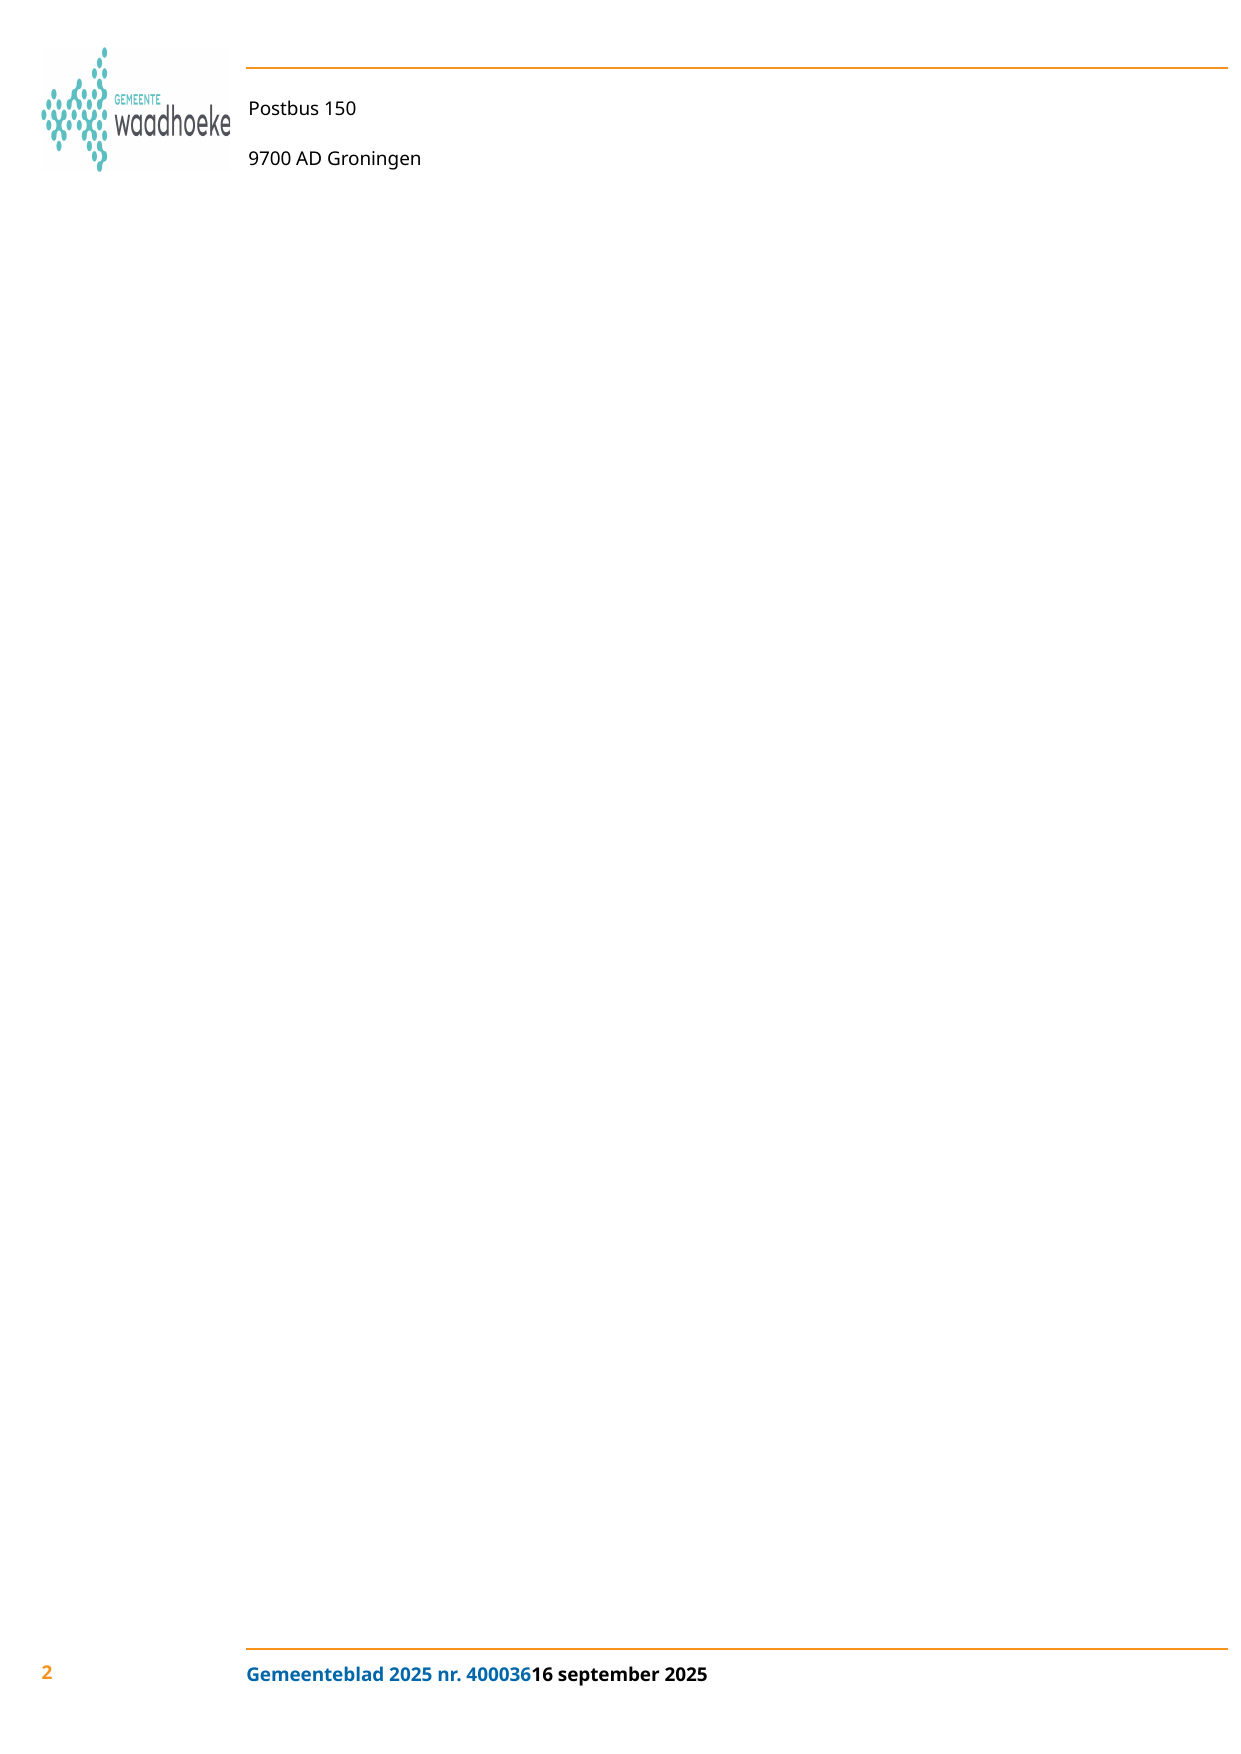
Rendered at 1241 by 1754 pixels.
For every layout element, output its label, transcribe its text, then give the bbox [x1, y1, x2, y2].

text 9700 AD Groningen [248, 145, 1152, 171]
text Postbus 150 [248, 95, 1152, 121]
picture [41, 47, 231, 172]
